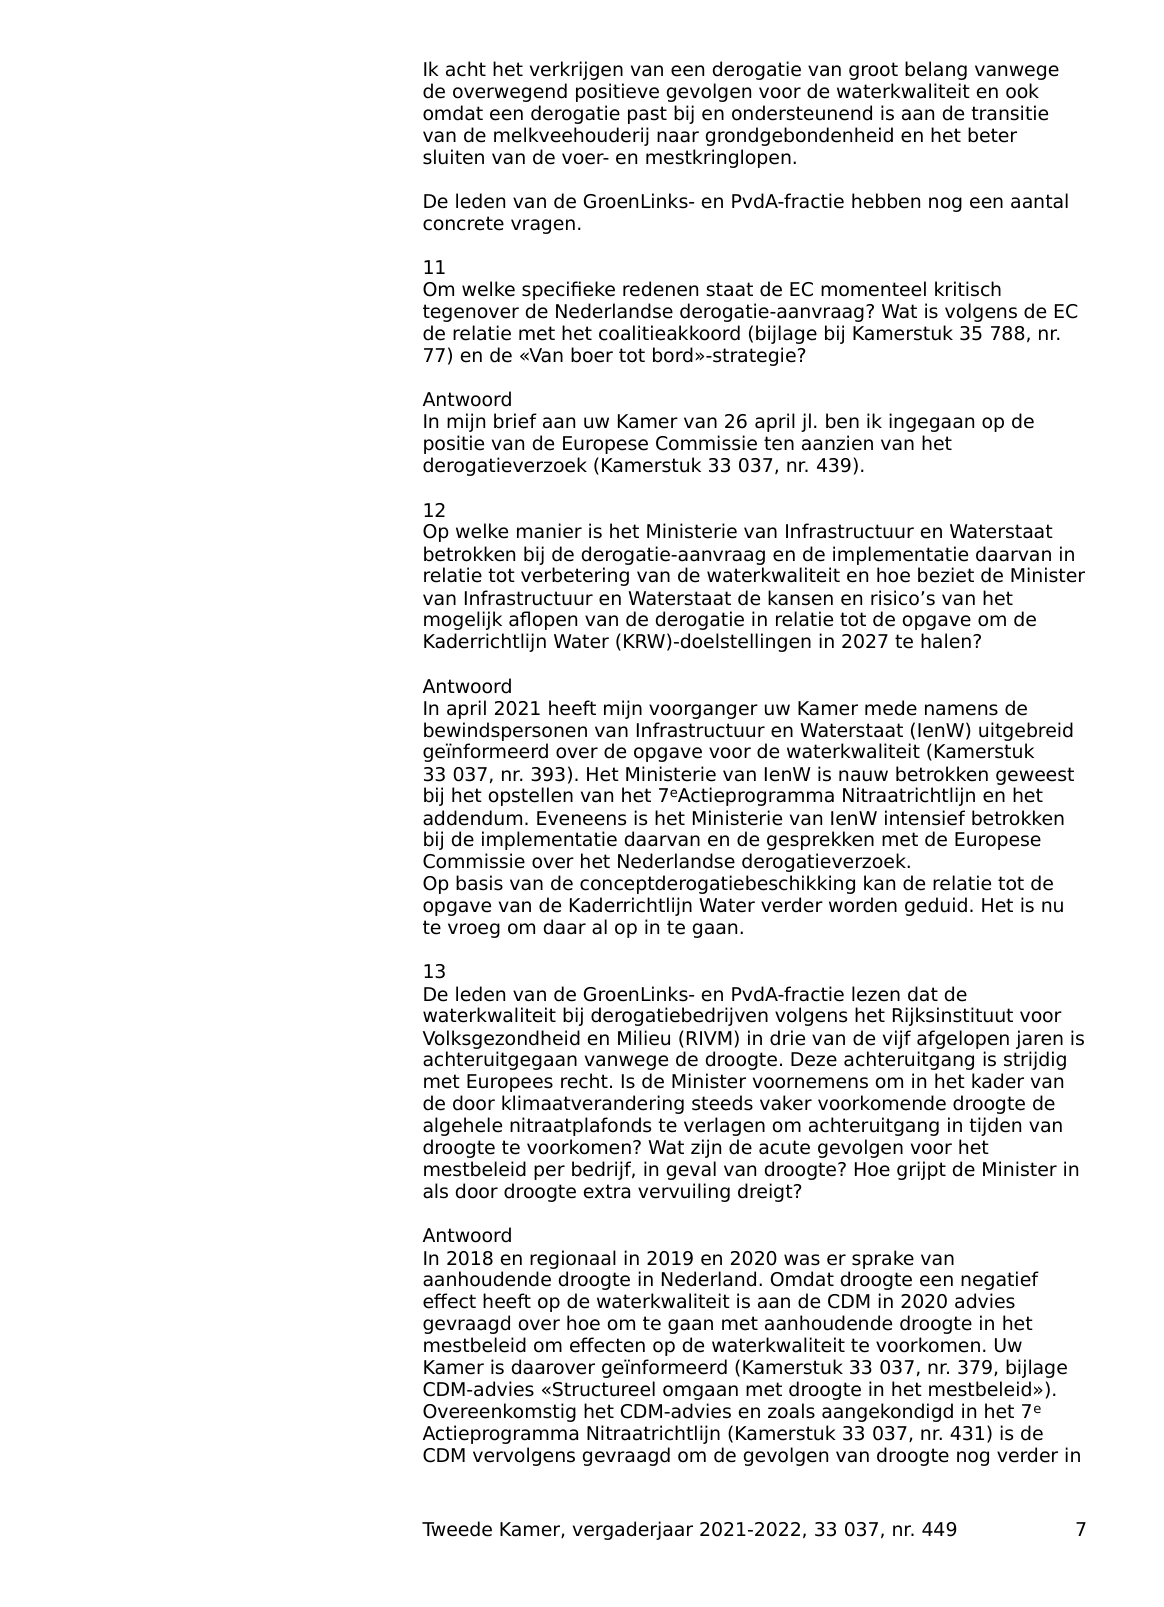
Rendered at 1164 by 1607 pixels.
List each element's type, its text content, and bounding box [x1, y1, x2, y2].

text 13 [422, 961, 1087, 983]
text Ik acht het verkrijgen van een derogatie van groot belang vanwege de overwegend positieve gevolgen voor de waterkwaliteit en ook omdat een derogatie past bij en ondersteunend is aan de transitie van de melkveehouderij naar grondgebondenheid en het beter sluiten van de voer- en mestkringlopen. [422, 59, 1087, 169]
text Antwoord [422, 1225, 1087, 1247]
text Antwoord [422, 676, 1087, 697]
text Op basis van de conceptderogatiebeschikking kan de relatie tot de opgave van de Kaderrichtlijn Water verder worden geduid. Het is nu te vroeg om daar al op in te gaan. [422, 873, 1087, 939]
text De leden van de GroenLinks- en PvdA-fractie hebben nog een aantal concrete vragen. [422, 191, 1087, 235]
text In 2018 en regionaal in 2019 en 2020 was er sprake van aanhoudende droogte in Nederland. Omdat droogte een negatief effect heeft op de waterkwaliteit is aan de CDM in 2020 advies gevraagd over hoe om te gaan met aanhoudende droogte in het mestbeleid om effecten op de waterkwaliteit te voorkomen. Uw Kamer is daarover geïnformeerd (Kamerstuk 33 037, nr. 379, bijlage CDM-advies «Structureel omgaan met droogte in het mestbeleid»). Overeenkomstig het CDM-advies en zoals aangekondigd in het 7e Actieprogramma Nitraatrichtlijn (Kamerstuk 33 037, nr. 431) is de CDM vervolgens gevraagd om de gevolgen van droogte nog verder in [422, 1247, 1087, 1467]
text In mijn brief aan uw Kamer van 26 april jl. ben ik ingegaan op de positie van de Europese Commissie ten aanzien van het derogatieverzoek (Kamerstuk 33 037, nr. 439). [422, 411, 1087, 477]
text 12 [422, 499, 1087, 521]
text Op welke manier is het Ministerie van Infrastructuur en Waterstaat betrokken bij de derogatie-aanvraag en de implementatie daarvan in relatie tot verbetering van de waterkwaliteit en hoe beziet de Minister van Infrastructuur en Waterstaat de kansen en risico’s van het mogelijk aflopen van de derogatie in relatie tot de opgave om de Kaderrichtlijn Water (KRW)-doelstellingen in 2027 te halen? [422, 521, 1087, 653]
text De leden van de GroenLinks- en PvdA-fractie lezen dat de waterkwaliteit bij derogatiebedrijven volgens het Rijksinstituut voor Volksgezondheid en Milieu (RIVM) in drie van de vijf afgelopen jaren is achteruitgegaan vanwege de droogte. Deze achteruitgang is strijdig met Europees recht. Is de Minister voornemens om in het kader van de door klimaatverandering steeds vaker voorkomende droogte de algehele nitraatplafonds te verlagen om achteruitgang in tijden van droogte te voorkomen? Wat zijn de acute gevolgen voor het mestbeleid per bedrijf, in geval van droogte? Hoe grijpt de Minister in als door droogte extra vervuiling dreigt? [422, 983, 1087, 1203]
text Antwoord [422, 389, 1087, 411]
text Om welke specifieke redenen staat de EC momenteel kritisch tegenover de Nederlandse derogatie-aanvraag? Wat is volgens de EC de relatie met het coalitieakkoord (bijlage bij Kamerstuk 35 788, nr. 77) en de «Van boer tot bord»-strategie? [422, 279, 1087, 367]
text 11 [422, 257, 1087, 279]
text In april 2021 heeft mijn voorganger uw Kamer mede namens de bewindspersonen van Infrastructuur en Waterstaat (IenW) uitgebreid geïnformeerd over de opgave voor de waterkwaliteit (Kamerstuk 33 037, nr. 393). Het Ministerie van IenW is nauw betrokken geweest bij het opstellen van het 7eActieprogramma Nitraatrichtlijn en het addendum. Eveneens is het Ministerie van IenW intensief betrokken bij de implementatie daarvan en de gesprekken met de Europese Commissie over het Nederlandse derogatieverzoek. [422, 697, 1087, 873]
